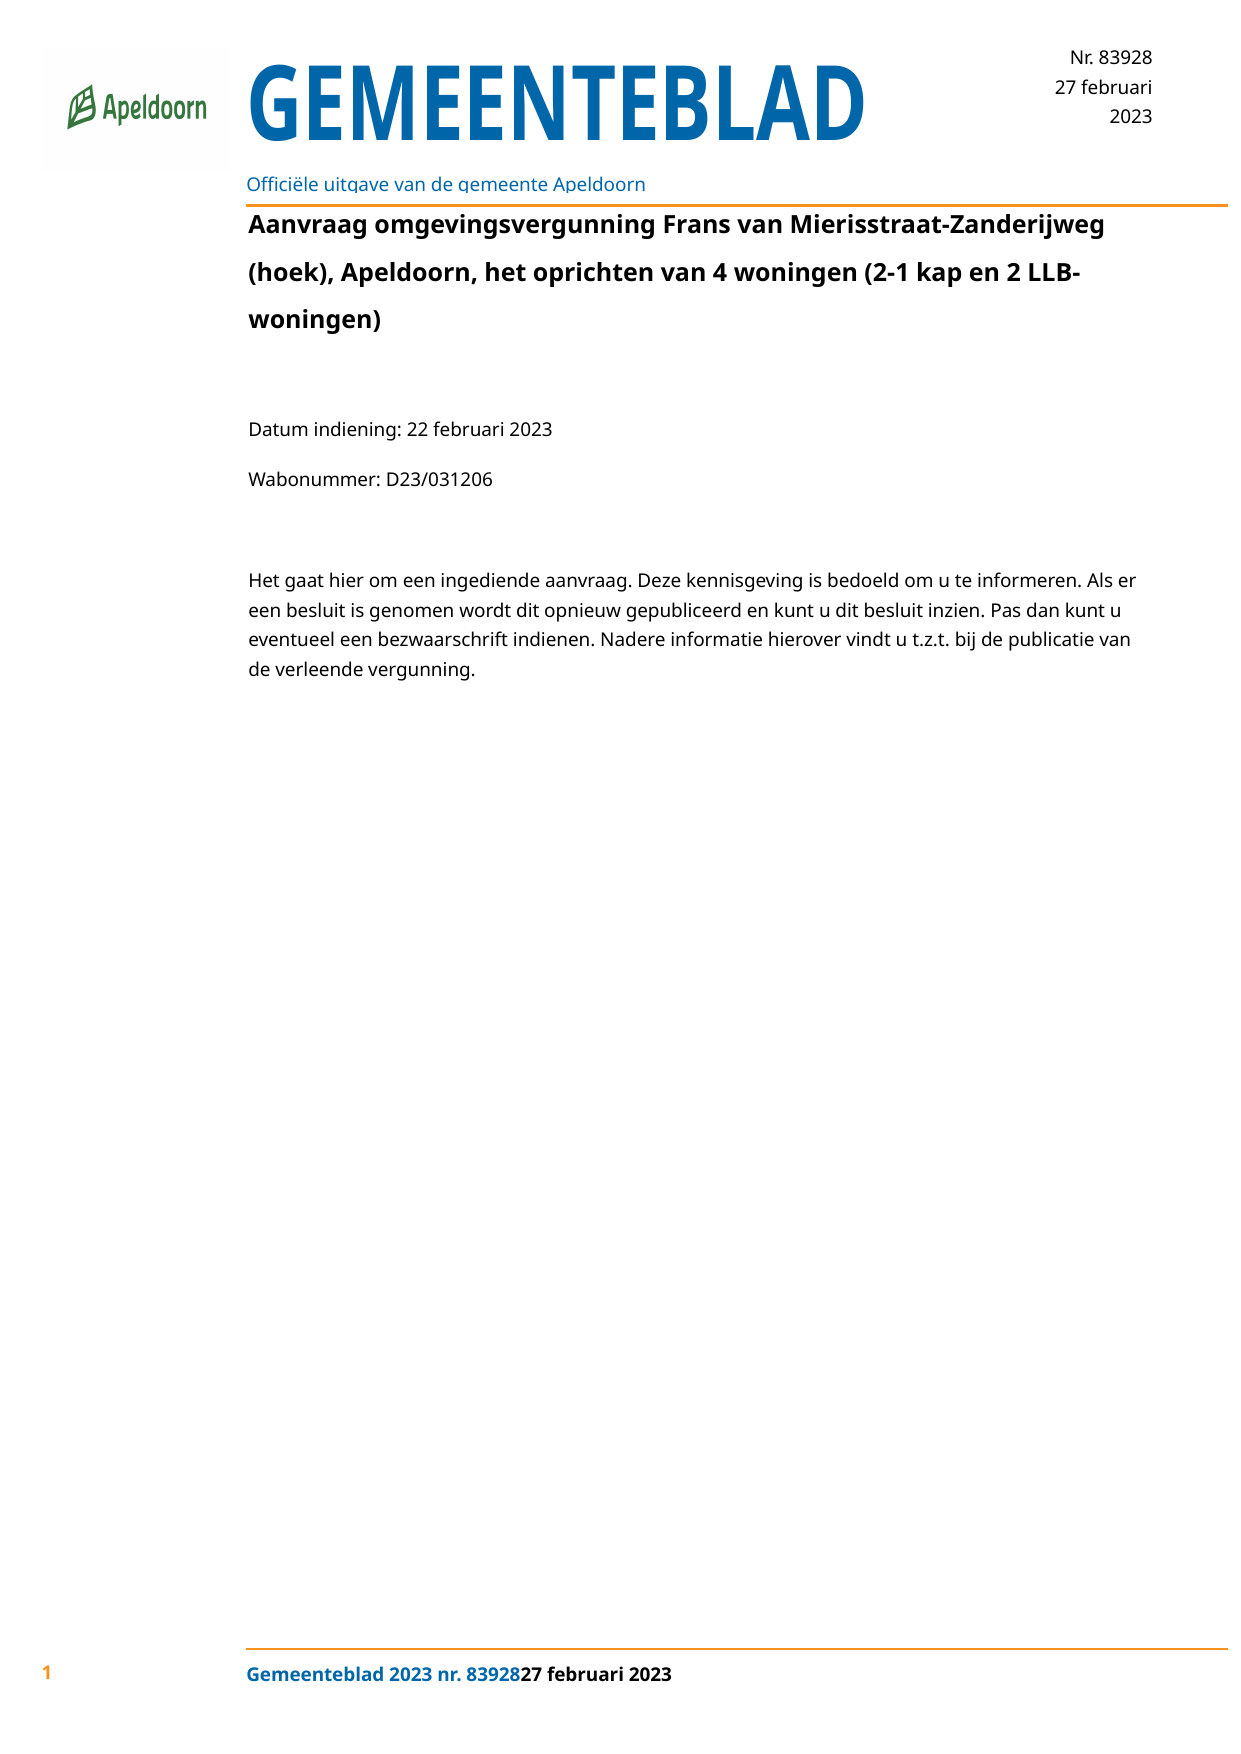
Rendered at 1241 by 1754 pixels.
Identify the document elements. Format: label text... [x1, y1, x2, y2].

text Wabonummer: D23/031206 [248, 466, 1152, 492]
picture [41, 47, 231, 172]
text Datum indiening: 22 februari 2023 [248, 416, 1152, 442]
text Aanvraag omgevingsvergunning Frans van Mierisstraat-Zanderijweg (hoek), Apeldoorn, het oprichten van 4 woningen (2-1 kap en 2 LLB-woningen) [248, 207, 1152, 336]
text Het gaat hier om een ingediende aanvraag. Deze kennisgeving is bedoeld om u te informeren. Als er een besluit is genomen wordt dit opnieuw gepubliceerd en kunt u dit besluit inzien. Pas dan kunt u eventueel een bezwaarschrift indienen. Nadere informatie hierover vindt u t.z.t. bij de publicatie van de verleende vergunning. [248, 567, 1152, 682]
